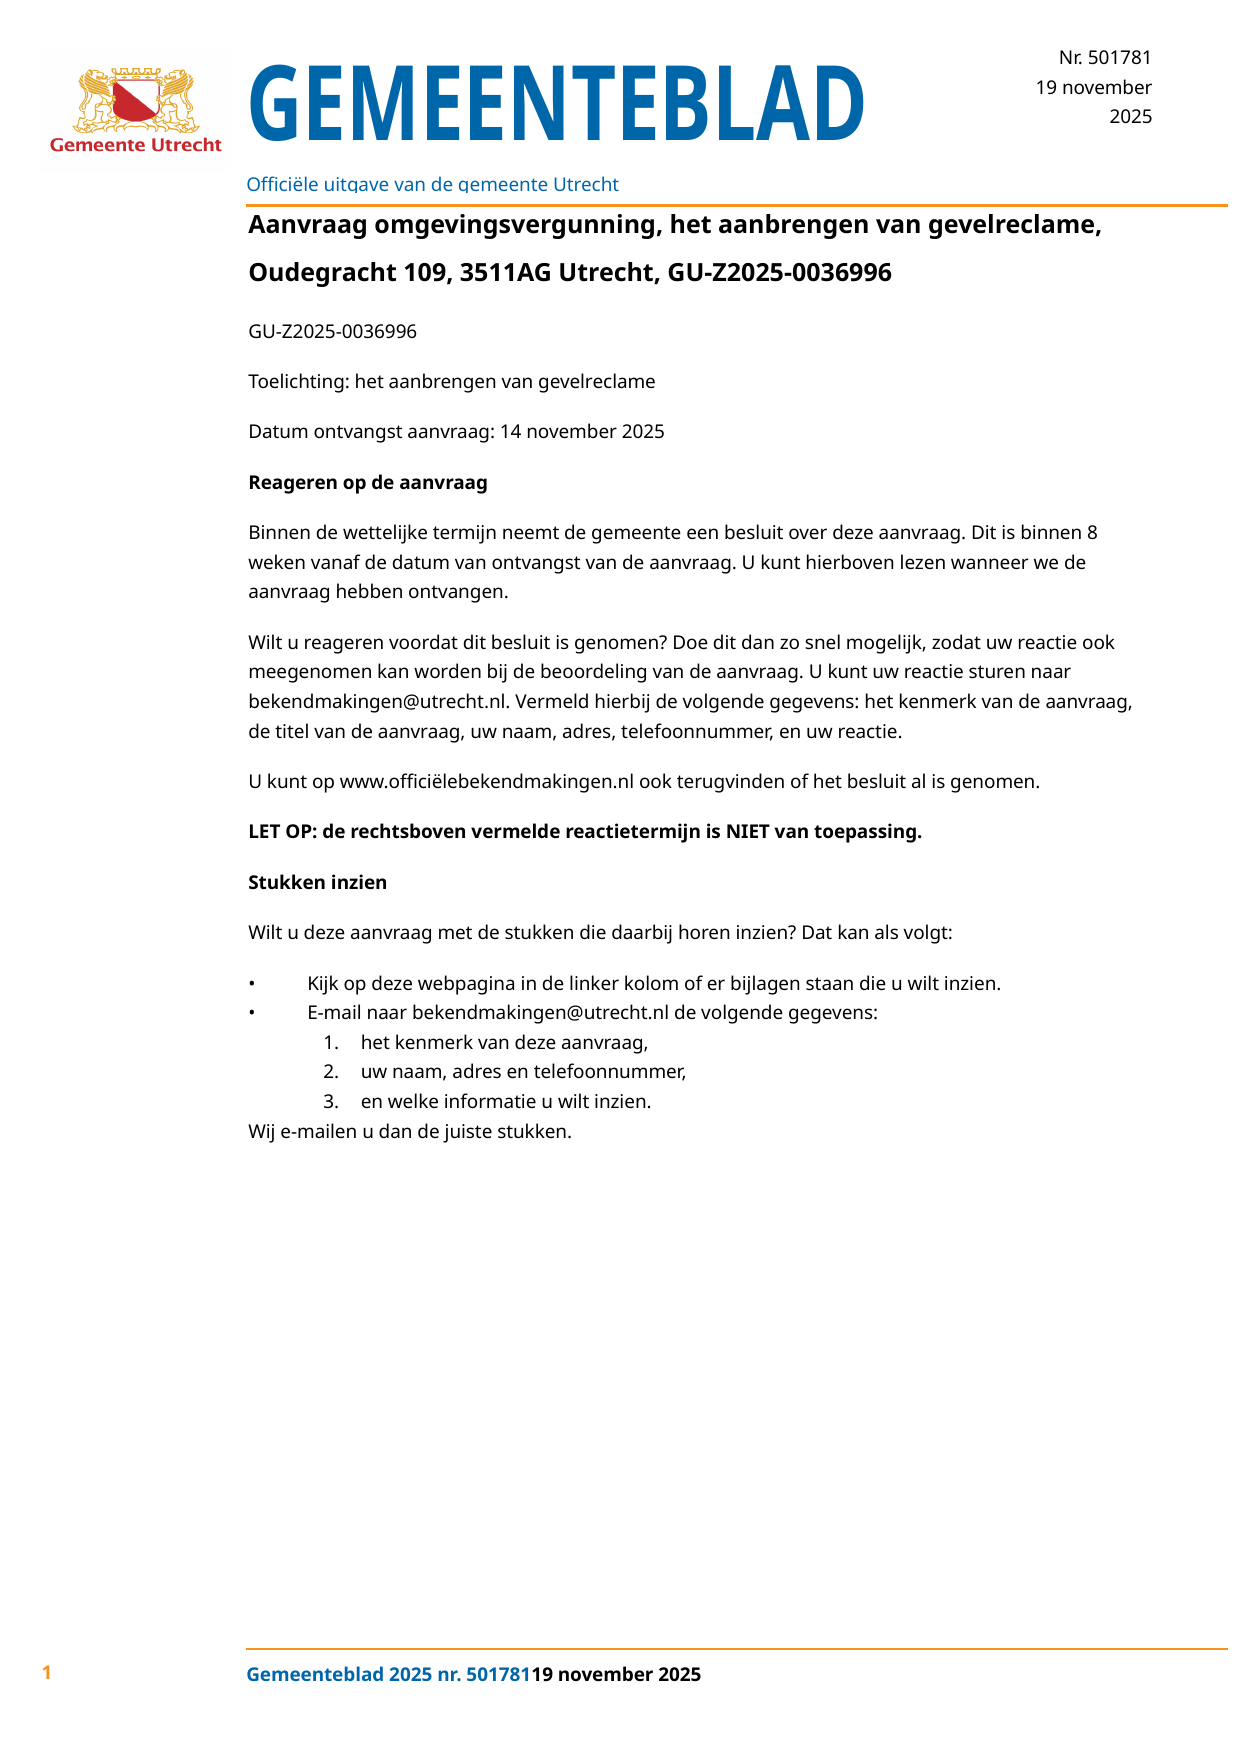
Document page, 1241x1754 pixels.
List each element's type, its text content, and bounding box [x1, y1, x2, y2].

text Toelichting: het aanbrengen van gevelreclame [248, 368, 1152, 394]
text GU-Z2025-0036996 [248, 318, 1152, 344]
text Reageren op de aanvraag [248, 469, 1152, 495]
list Kijk op deze webpagina in de linker kolom of er bijlagen staan die u wilt inzien. [248, 970, 1152, 996]
list E-mail naar bekendmakingen@utrecht.nl de volgende gegevens: [248, 999, 1152, 1025]
text LET OP: de rechtsboven vermelde reactietermijn is NIET van toepassing. [248, 819, 1152, 844]
text Datum ontvangst aanvraag: 14 november 2025 [248, 419, 1152, 444]
text Wij e-mailen u dan de juiste stukken. [248, 1118, 1152, 1144]
text U kunt op www.officiëlebekendmakingen.nl ook terugvinden of het besluit al is genomen. [248, 768, 1152, 794]
list en welke informatie u wilt inzien. [323, 1088, 1152, 1114]
text Aanvraag omgevingsvergunning, het aanbrengen van gevelreclame, Oudegracht 109, 3511AG Utrecht, GU-Z2025-0036996 [248, 207, 1152, 288]
text Stukken inzien [248, 869, 1152, 895]
text Binnen de wettelijke termijn neemt de gemeente een besluit over deze aanvraag. Dit is binnen 8 weken vanaf de datum van ontvangst van de aanvraag. U kunt hierboven lezen wanneer we de aanvraag hebben ontvangen. [248, 519, 1152, 604]
text Wilt u reageren voordat dit besluit is genomen? Doe dit dan zo snel mogelijk, zodat uw reactie ook meegenomen kan worden bij de beoordeling van de aanvraag. U kunt uw reactie sturen naar bekendmakingen@utrecht.nl. Vermeld hierbij de volgende gegevens: het kenmerk van de aanvraag, de titel van de aanvraag, uw naam, adres, telefoonnummer, en uw reactie. [248, 629, 1152, 744]
list het kenmerk van deze aanvraag, [323, 1029, 1152, 1055]
list uw naam, adres en telefoonnummer, [323, 1059, 1152, 1084]
picture [41, 47, 231, 172]
text Wilt u deze aanvraag met de stukken die daarbij horen inzien? Dat kan als volgt: [248, 919, 1152, 945]
